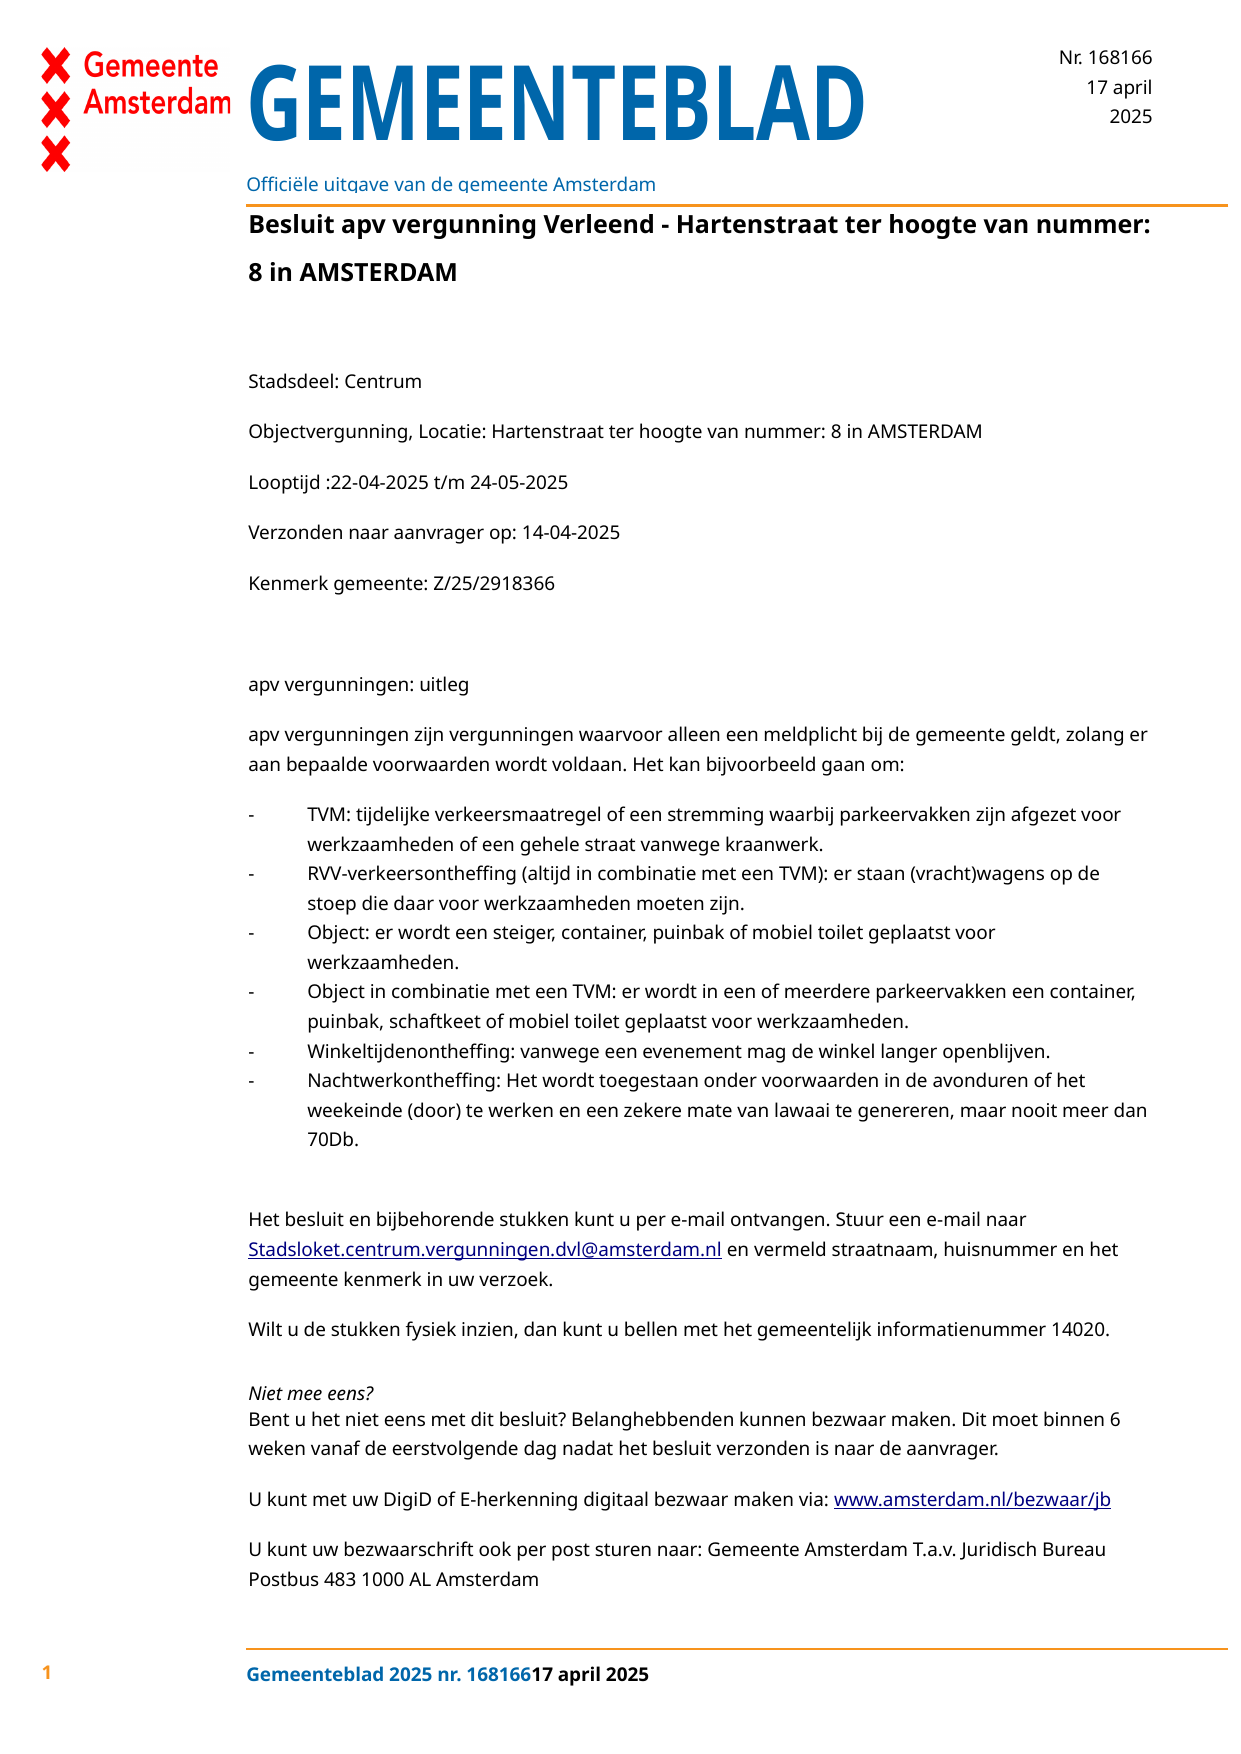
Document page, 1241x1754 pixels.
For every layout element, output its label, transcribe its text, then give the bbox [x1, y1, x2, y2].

list Object in combinatie met een TVM: er wordt in een of meerdere parkeervakken een container, puinbak, schaftkeet of mobiel toilet geplaatst voor werkzaamheden. [248, 979, 1152, 1034]
text apv vergunningen zijn vergunningen waarvoor alleen een meldplicht bij de gemeente geldt, zolang er aan bepaalde voorwaarden wordt voldaan. Het kan bijvoorbeeld gaan om: [248, 721, 1152, 777]
text U kunt met uw DigiD of E-herkenning digitaal bezwaar maken via: www.amsterdam.nl/bezwaar/jb [248, 1486, 1152, 1512]
text Verzonden naar aanvrager op: 14-04-2025 [248, 519, 1152, 545]
list Object: er wordt een steiger, container, puinbak of mobiel toilet geplaatst voor werkzaamheden. [248, 919, 1152, 975]
text Besluit apv vergunning Verleend - Hartenstraat ter hoogte van nummer: 8 in AMSTERDAM [248, 207, 1152, 288]
text Wilt u de stukken fysiek inzien, dan kunt u bellen met het gemeentelijk informatienummer 14020. [248, 1316, 1152, 1342]
list TVM: tijdelijke verkeersmaatregel of een stremming waarbij parkeervakken zijn afgezet voor werkzaamheden of een gehele straat vanwege kraanwerk. [248, 801, 1152, 857]
text Het besluit en bijbehorende stukken kunt u per e-mail ontvangen. Stuur een e-mail naar Stadsloket.centrum.vergunningen.dvl@amsterdam.nl en vermeld straatnaam, huisnummer en het gemeente kenmerk in uw verzoek. [248, 1207, 1152, 1292]
text U kunt uw bezwaarschrift ook per post sturen naar: Gemeente Amsterdam T.a.v. Juridisch Bureau Postbus 483 1000 AL Amsterdam [248, 1536, 1152, 1592]
picture [41, 47, 231, 172]
text Niet mee eens? [248, 1380, 1152, 1406]
text Kenmerk gemeente: Z/25/2918366 [248, 570, 1152, 596]
list Nachtwerkontheffing: Het wordt toegestaan onder voorwaarden in de avonduren of het weekeinde (door) te werken en een zekere mate van lawaai te genereren, maar nooit meer dan 70Db. [248, 1067, 1152, 1152]
list RVV-verkeersontheffing (altijd in combinatie met een TVM): er staan (vracht)wagens op de stoep die daar voor werkzaamheden moeten zijn. [248, 860, 1152, 916]
text Looptijd :22-04-2025 t/m 24-05-2025 [248, 469, 1152, 495]
text Objectvergunning, Locatie: Hartenstraat ter hoogte van nummer: 8 in AMSTERDAM [248, 419, 1152, 444]
text apv vergunningen: uitleg [248, 671, 1152, 697]
text Bent u het niet eens met dit besluit? Belanghebbenden kunnen bezwaar maken. Dit moet binnen 6 weken vanaf de eerstvolgende dag nadat het besluit verzonden is naar de aanvrager. [248, 1406, 1152, 1461]
text Stadsdeel: Centrum [248, 368, 1152, 394]
list Winkeltijdenontheffing: vanwege een evenement mag de winkel langer openblijven. [248, 1038, 1152, 1064]
